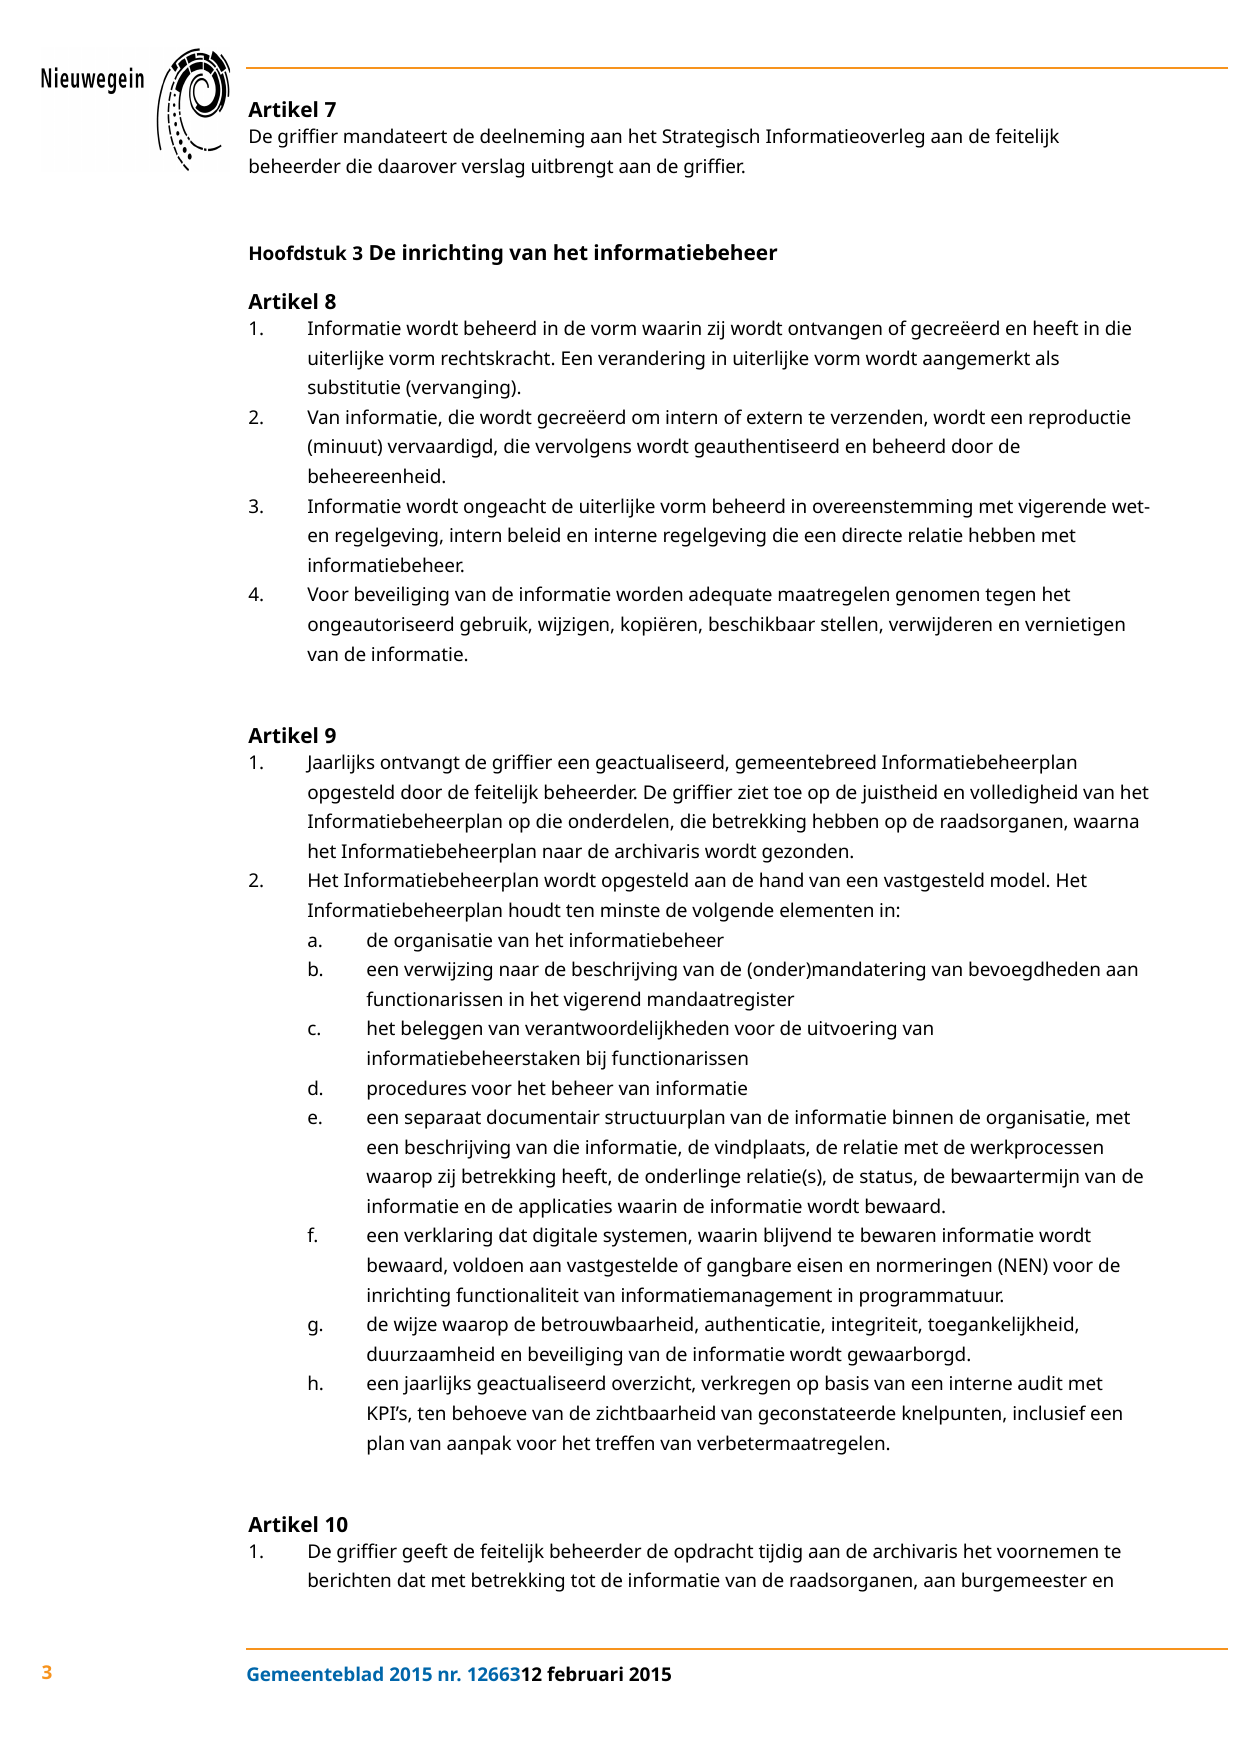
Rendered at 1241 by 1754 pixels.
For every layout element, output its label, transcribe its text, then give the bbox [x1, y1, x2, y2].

list Van informatie, die wordt gecreëerd om intern of extern te verzenden, wordt een reproductie (minuut) vervaardigd, die vervolgens wordt geauthentiseerd en beheerd door de beheereenheid. [248, 404, 1152, 489]
list een separaat documentair structuurplan van de informatie binnen de organisatie, met een beschrijving van die informatie, de vindplaats, de relatie met de werkprocessen waarop zij betrekking heeft, de onderlinge relatie(s), de status, de bewaartermijn van de informatie en de applicaties waarin de informatie wordt bewaard. [307, 1104, 1152, 1219]
text Artikel 7 [248, 95, 1152, 123]
list een verwijzing naar de beschrijving van de (onder)mandatering van bevoegdheden aan functionarissen in het vigerend mandaatregister [307, 956, 1152, 1012]
picture [41, 47, 231, 172]
text Artikel 10 [248, 1510, 1152, 1538]
list Informatie wordt ongeacht de uiterlijke vorm beheerd in overeenstemming met vigerende wet- en regelgeving, intern beleid en interne regelgeving die een directe relatie hebben met informatiebeheer. [248, 493, 1152, 578]
list een jaarlijks geactualiseerd overzicht, verkregen op basis van een interne audit met KPI’s, ten behoeve van de zichtbaarheid van geconstateerde knelpunten, inclusief een plan van aanpak voor het treffen van verbetermaatregelen. [307, 1371, 1152, 1455]
text Artikel 8 [248, 287, 1152, 315]
text Hoofdstuk 3 De inrichting van het informatiebeheer [248, 238, 1152, 266]
text Artikel 9 [248, 721, 1152, 749]
list Voor beveiliging van de informatie worden adequate maatregelen genomen tegen het ongeautoriseerd gebruik, wijzigen, kopiëren, beschikbaar stellen, verwijderen en vernietigen van de informatie. [248, 582, 1152, 667]
list Informatie wordt beheerd in de vorm waarin zij wordt ontvangen of gecreëerd en heeft in die uiterlijke vorm rechtskracht. Een verandering in uiterlijke vorm wordt aangemerkt als substitutie (vervanging). [248, 315, 1152, 400]
list Het Informatiebeheerplan wordt opgesteld aan de hand van een vastgesteld model. Het Informatiebeheerplan houdt ten minste de volgende elementen in: [248, 868, 1152, 923]
list Jaarlijks ontvangt de griffier een geactualiseerd, gemeentebreed Informatiebeheerplan opgesteld door de feitelijk beheerder. De griffier ziet toe op de juistheid en volledigheid van het Informatiebeheerplan op die onderdelen, die betrekking hebben op de raadsorganen, waarna het Informatiebeheerplan naar de archivaris wordt gezonden. [248, 749, 1152, 864]
list procedures voor het beheer van informatie [307, 1075, 1152, 1100]
text De griffier mandateert de deelneming aan het Strategisch Informatieoverleg aan de feitelijk beheerder die daarover verslag uitbrengt aan de griffier. [248, 123, 1152, 178]
list de organisatie van het informatiebeheer [307, 927, 1152, 952]
list het beleggen van verantwoordelijkheden voor de uitvoering van informatiebeheerstaken bij functionarissen [307, 1016, 1152, 1071]
list een verklaring dat digitale systemen, waarin blijvend te bewaren informatie wordt bewaard, voldoen aan vastgestelde of gangbare eisen en normeringen (NEN) voor de inrichting functionaliteit van informatiemanagement in programmatuur. [307, 1223, 1152, 1307]
list De griffier geeft de feitelijk beheerder de opdracht tijdig aan de archivaris het voornemen te berichten dat met betrekking tot de informatie van de raadsorganen, aan burgemeester en [248, 1538, 1152, 1593]
list de wijze waarop de betrouwbaarheid, authenticatie, integriteit, toegankelijkheid, duurzaamheid en beveiliging van de informatie wordt gewaarborgd. [307, 1311, 1152, 1367]
